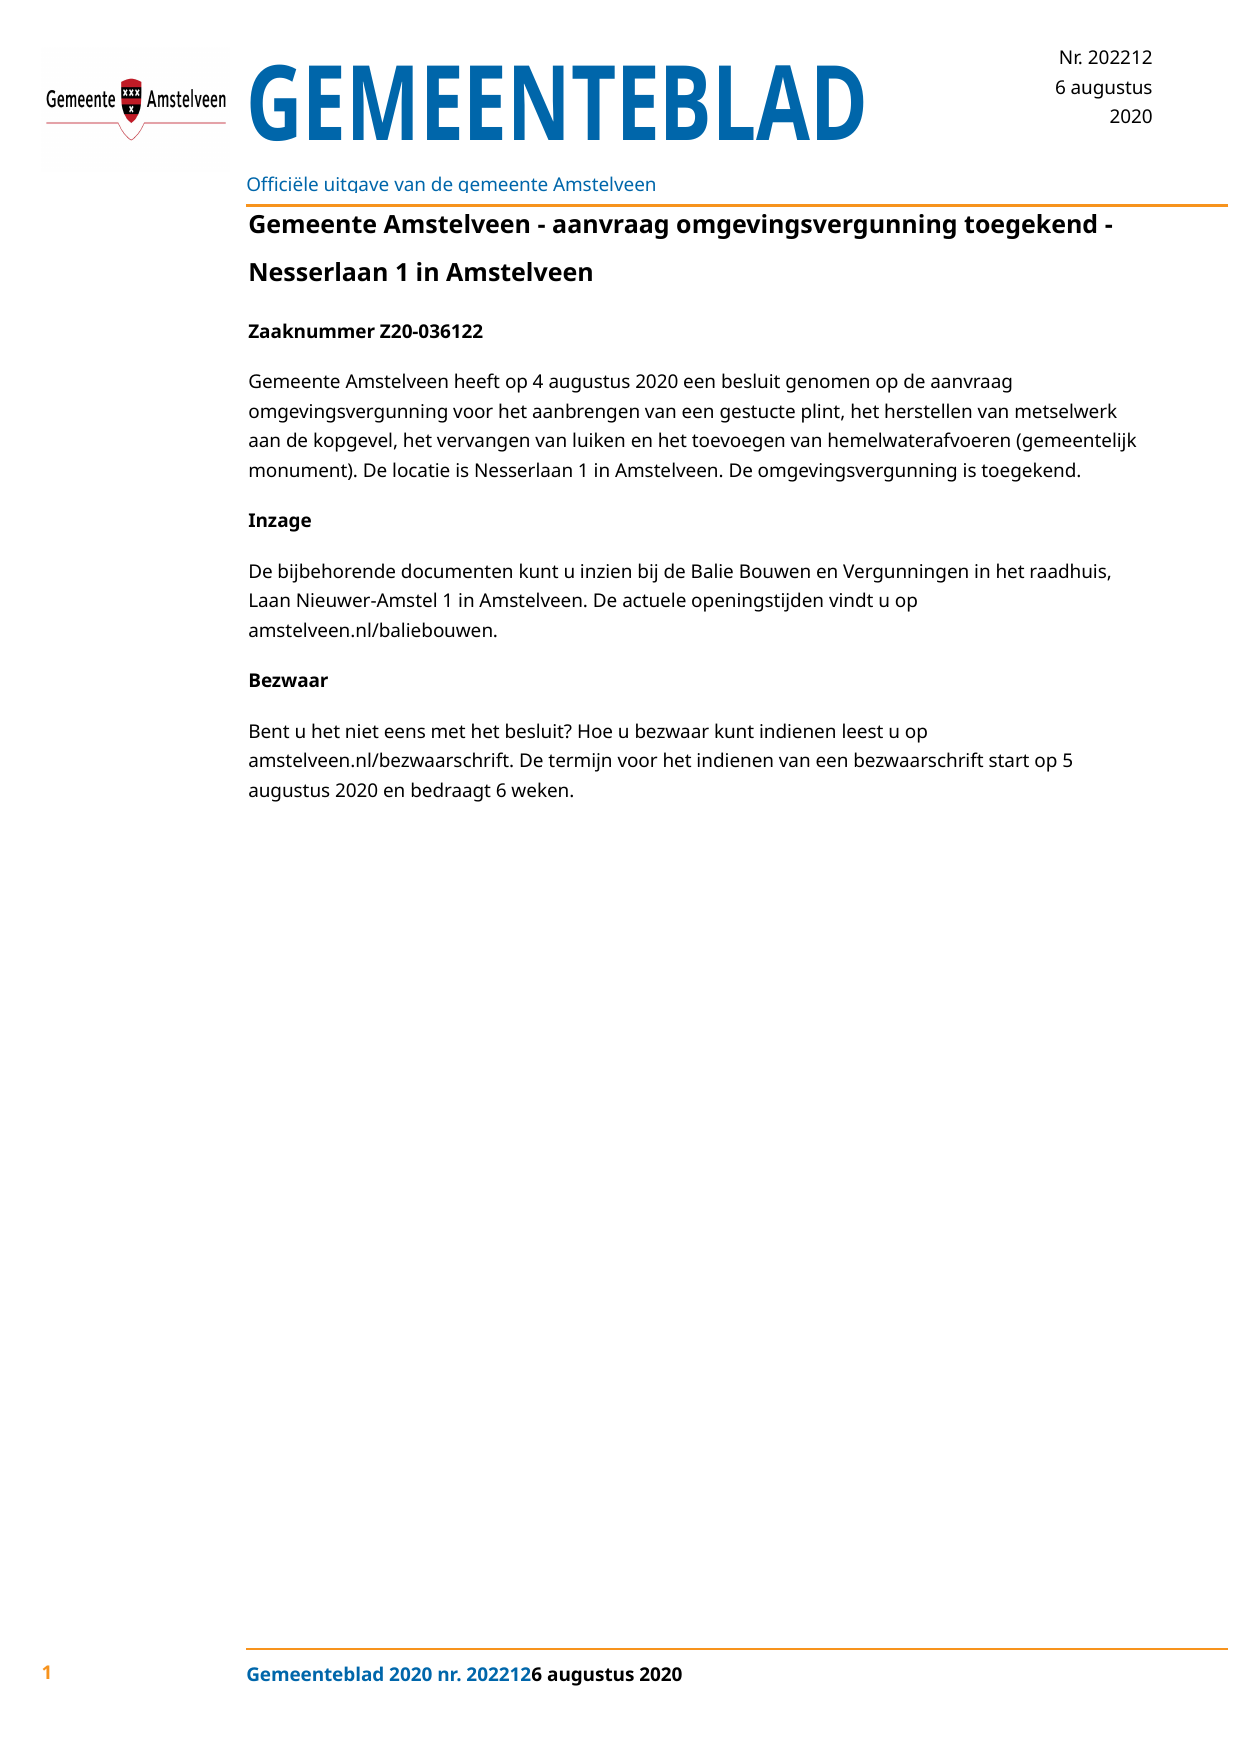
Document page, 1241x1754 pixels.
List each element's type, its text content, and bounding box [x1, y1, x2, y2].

text Gemeente Amstelveen heeft op 4 augustus 2020 een besluit genomen op de aanvraag omgevingsvergunning voor het aanbrengen van een gestucte plint, het herstellen van metselwerk aan de kopgevel, het vervangen van luiken en het toevoegen van hemelwaterafvoeren (gemeentelijk monument). De locatie is Nesserlaan 1 in Amstelveen. De omgevingsvergunning is toegekend. [248, 368, 1152, 483]
text Bent u het niet eens met het besluit? Hoe u bezwaar kunt indienen leest u op amstelveen.nl/bezwaarschrift. De termijn voor het indienen van een bezwaarschrift start op 5 augustus 2020 en bedraagt 6 weken. [248, 718, 1152, 803]
text Gemeente Amstelveen - aanvraag omgevingsvergunning toegekend - Nesserlaan 1 in Amstelveen [248, 207, 1152, 288]
text Zaaknummer Z20-036122 [248, 318, 1152, 344]
picture [41, 47, 231, 172]
text Inzage [248, 507, 1152, 533]
text Bezwaar [248, 667, 1152, 693]
text De bijbehorende documenten kunt u inzien bij de Balie Bouwen en Vergunningen in het raadhuis, Laan Nieuwer-Amstel 1 in Amstelveen. De actuele openingstijden vindt u op amstelveen.nl/baliebouwen. [248, 558, 1152, 643]
